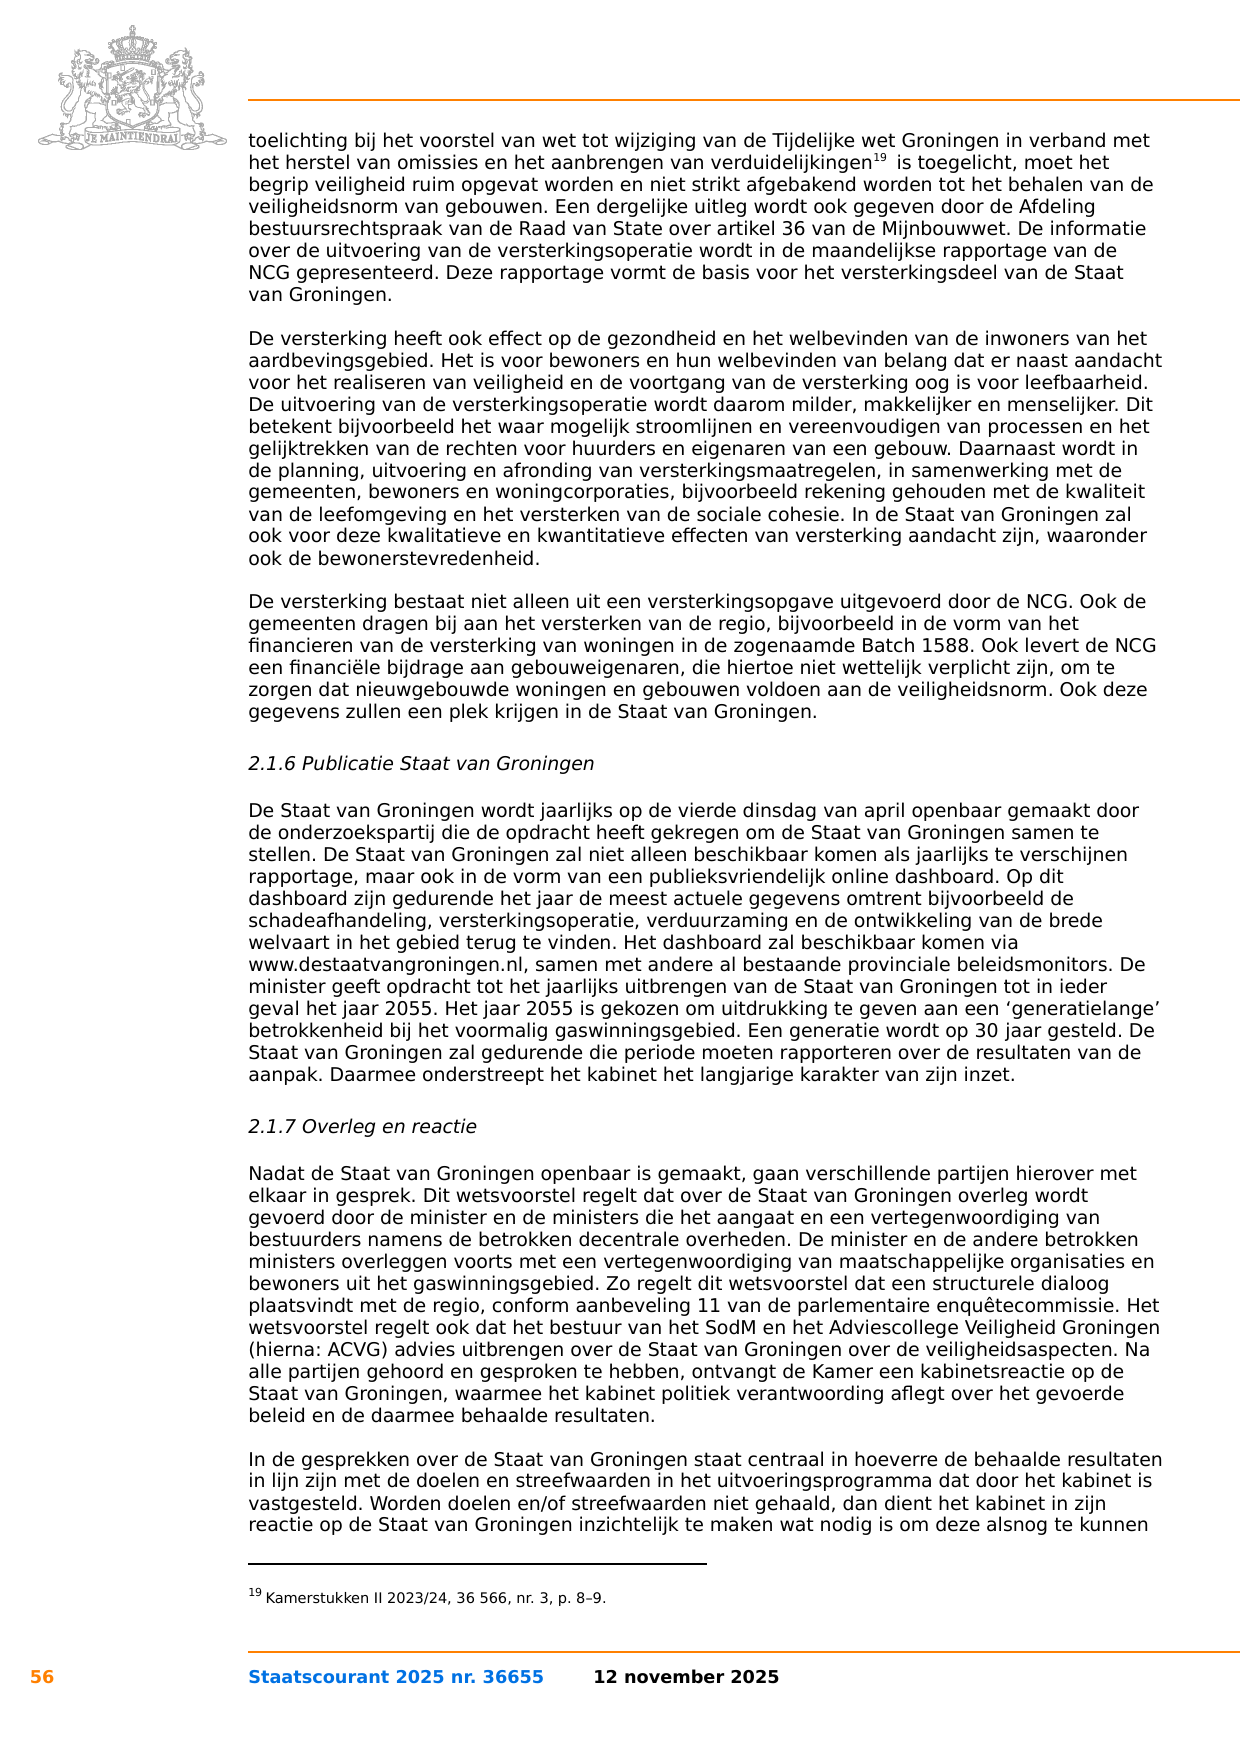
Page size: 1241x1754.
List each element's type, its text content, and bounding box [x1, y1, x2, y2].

text In de gesprekken over de Staat van Groningen staat centraal in hoeverre de behaalde resultaten in lijn zijn met de doelen en streefwaarden in het uitvoeringsprogramma dat door het kabinet is vastgesteld. Worden doelen en/of streefwaarden niet gehaald, dan dient het kabinet in zijn reactie op de Staat van Groningen inzichtelijk te maken wat nodig is om deze alsnog te kunnen [248, 1448, 1163, 1536]
text De versterking bestaat niet alleen uit een versterkingsopgave uitgevoerd door de NCG. Ook de gemeenten dragen bij aan het versterken van de regio, bijvoorbeeld in de vorm van het financieren van de versterking van woningen in de zogenaamde Batch 1588. Ook levert de NCG een financiële bijdrage aan gebouweigenaren, die hiertoe niet wettelijk verplicht zijn, om te zorgen dat nieuwgebouwde woningen en gebouwen voldoen aan de veiligheidsnorm. Ook deze gegevens zullen een plek krijgen in de Staat van Groningen. [248, 591, 1163, 723]
text De versterking heeft ook effect op de gezondheid en het welbevinden van de inwoners van het aardbevingsgebied. Het is voor bewoners en hun welbevinden van belang dat er naast aandacht voor het realiseren van veiligheid en de voortgang van de versterking oog is voor leefbaarheid. De uitvoering van de versterkingsoperatie wordt daarom milder, makkelijker en menselijker. Dit betekent bijvoorbeeld het waar mogelijk stroomlijnen en vereenvoudigen van processen en het gelijktrekken van de rechten voor huurders en eigenaren van een gebouw. Daarnaast wordt in de planning, uitvoering en afronding van versterkingsmaatregelen, in samenwerking met de gemeenten, bewoners en woningcorporaties, bijvoorbeeld rekening gehouden met de kwaliteit van de leefomgeving en het versterken van de sociale cohesie. In de Staat van Groningen zal ook voor deze kwalitatieve en kwantitatieve effecten van versterking aandacht zijn, waaronder ook de bewonerstevredenheid. [248, 328, 1163, 569]
text Nadat de Staat van Groningen openbaar is gemaakt, gaan verschillende partijen hierover met elkaar in gesprek. Dit wetsvoorstel regelt dat over de Staat van Groningen overleg wordt gevoerd door de minister en de ministers die het aangaat en een vertegenwoordiging van bestuurders namens de betrokken decentrale overheden. De minister en de andere betrokken ministers overleggen voorts met een vertegenwoordiging van maatschappelijke organisaties en bewoners uit het gaswinningsgebied. Zo regelt dit wetsvoorstel dat een structurele dialoog plaatsvindt met de regio, conform aanbeveling 11 van de parlementaire enquêtecommissie. Het wetsvoorstel regelt ook dat het bestuur van het SodM en het Adviescollege Veiligheid Groningen (hierna: ACVG) advies uitbrengen over de Staat van Groningen over de veiligheidsaspecten. Na alle partijen gehoord en gesproken te hebben, ontvangt de Kamer een kabinetsreactie op de Staat van Groningen, waarmee het kabinet politiek verantwoording aflegt over het gevoerde beleid en de daarmee behaalde resultaten. [248, 1163, 1163, 1427]
picture [38, 25, 227, 150]
subtitle 2.1.7 Overleg en reactie [248, 1116, 1163, 1138]
text De Staat van Groningen wordt jaarlijks op de vierde dinsdag van april openbaar gemaakt door de onderzoekspartij die de opdracht heeft gekregen om de Staat van Groningen samen te stellen. De Staat van Groningen zal niet alleen beschikbaar komen als jaarlijks te verschijnen rapportage, maar ook in de vorm van een publieksvriendelijk online dashboard. Op dit dashboard zijn gedurende het jaar de meest actuele gegevens omtrent bijvoorbeeld de schadeafhandeling, versterkingsoperatie, verduurzaming en de ontwikkeling van de brede welvaart in het gebied terug te vinden. Het dashboard zal beschikbaar komen via www.destaatvangroningen.nl, samen met andere al bestaande provinciale beleidsmonitors. De minister geeft opdracht tot het jaarlijks uitbrengen van de Staat van Groningen tot in ieder geval het jaar 2055. Het jaar 2055 is gekozen om uitdrukking te geven aan een ‘generatielange’ betrokkenheid bij het voormalig gaswinningsgebied. Een generatie wordt op 30 jaar gesteld. De Staat van Groningen zal gedurende die periode moeten rapporteren over de resultaten van de aanpak. Daarmee onderstreept het kabinet het langjarige karakter van zijn inzet. [248, 800, 1163, 1086]
text toelichting bij het voorstel van wet tot wijziging van de Tijdelijke wet Groningen in verband met het herstel van omissies en het aanbrengen van verduidelijkingen is toegelicht, moet het begrip veiligheid ruim opgevat worden en niet strikt afgebakend worden tot het behalen van de veiligheidsnorm van gebouwen. Een dergelijke uitleg wordt ook gegeven door de Afdeling bestuursrechtspraak van de Raad van State over artikel 36 van de Mijnbouwwet. De informatie over de uitvoering van de versterkingsoperatie wordt in de maandelijkse rapportage van de NCG gepresenteerd. Deze rapportage vormt de basis voor het versterkingsdeel van de Staat van Groningen. [248, 130, 1163, 306]
text Kamerstukken II 2023/24, 36 566, nr. 3, p. 8–9. [248, 1586, 1163, 1608]
subtitle 2.1.6 Publicatie Staat van Groningen [248, 753, 1163, 775]
